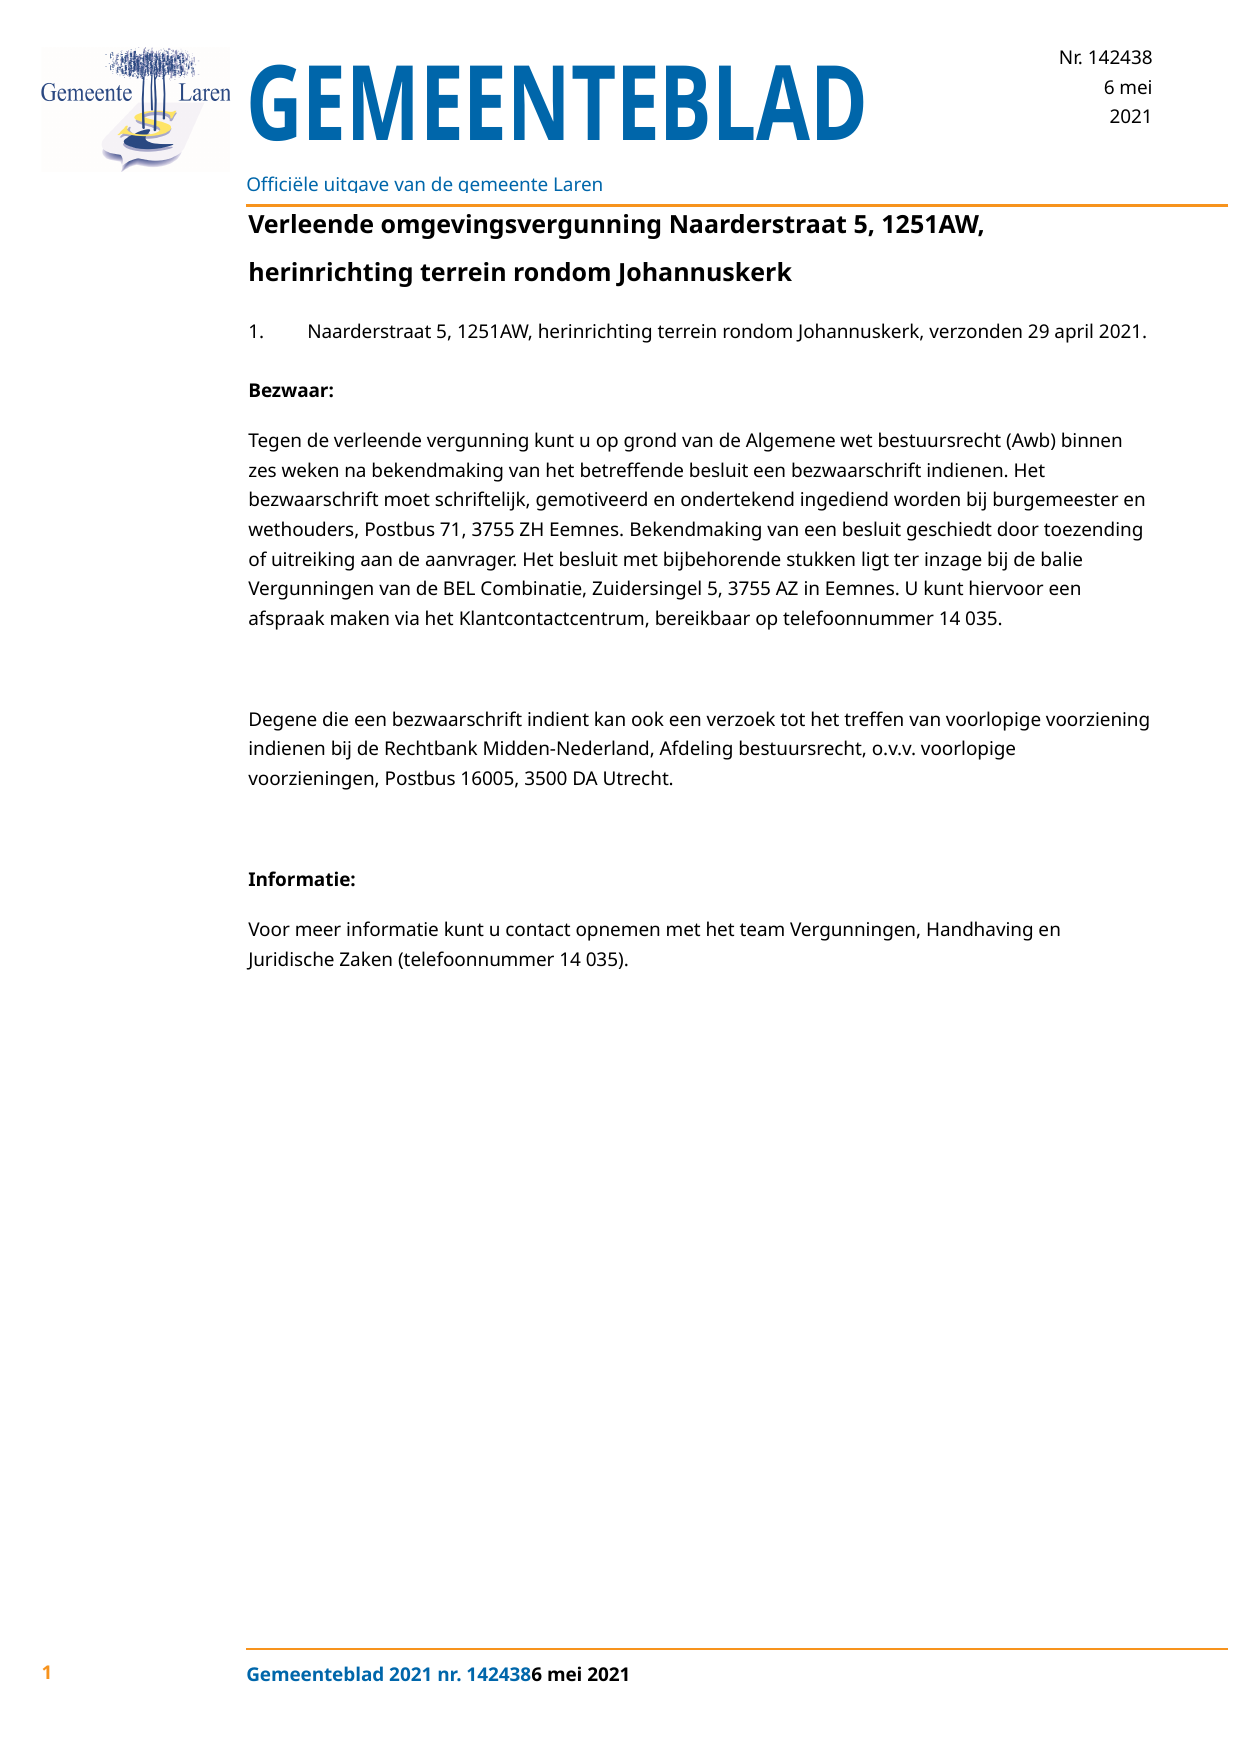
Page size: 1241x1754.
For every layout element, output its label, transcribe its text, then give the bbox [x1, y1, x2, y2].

text Degene die een bezwaarschrift indient kan ook een verzoek tot het treffen van voorlopige voorziening indienen bij de Rechtbank Midden-Nederland, Afdeling bestuursrecht, o.v.v. voorlopige voorzieningen, Postbus 16005, 3500 DA Utrecht. [248, 706, 1152, 791]
text Voor meer informatie kunt u contact opnemen met het team Vergunningen, Handhaving en Juridische Zaken (telefoonnummer 14 035). [248, 916, 1152, 972]
text Verleende omgevingsvergunning Naarderstraat 5, 1251AW, herinrichting terrein rondom Johannuskerk [248, 207, 1152, 288]
text Bezwaar: [248, 377, 1152, 403]
list Naarderstraat 5, 1251AW, herinrichting terrein rondom Johannuskerk, verzonden 29 april 2021. [248, 318, 1152, 344]
picture [41, 47, 231, 172]
text Informatie: [248, 866, 1152, 892]
text Tegen de verleende vergunning kunt u op grond van de Algemene wet bestuursrecht (Awb) binnen zes weken na bekendmaking van het betreffende besluit een bezwaarschrift indienen. Het bezwaarschrift moet schriftelijk, gemotiveerd en ondertekend ingediend worden bij burgemeester en wethouders, Postbus 71, 3755 ZH Eemnes. Bekendmaking van een besluit geschiedt door toezending of uitreiking aan de aanvrager. Het besluit met bijbehorende stukken ligt ter inzage bij de balie Vergunningen van de BEL Combinatie, Zuidersingel 5, 3755 AZ in Eemnes. U kunt hiervoor een afspraak maken via het Klantcontactcentrum, bereikbaar op telefoonnummer 14 035. [248, 427, 1152, 631]
